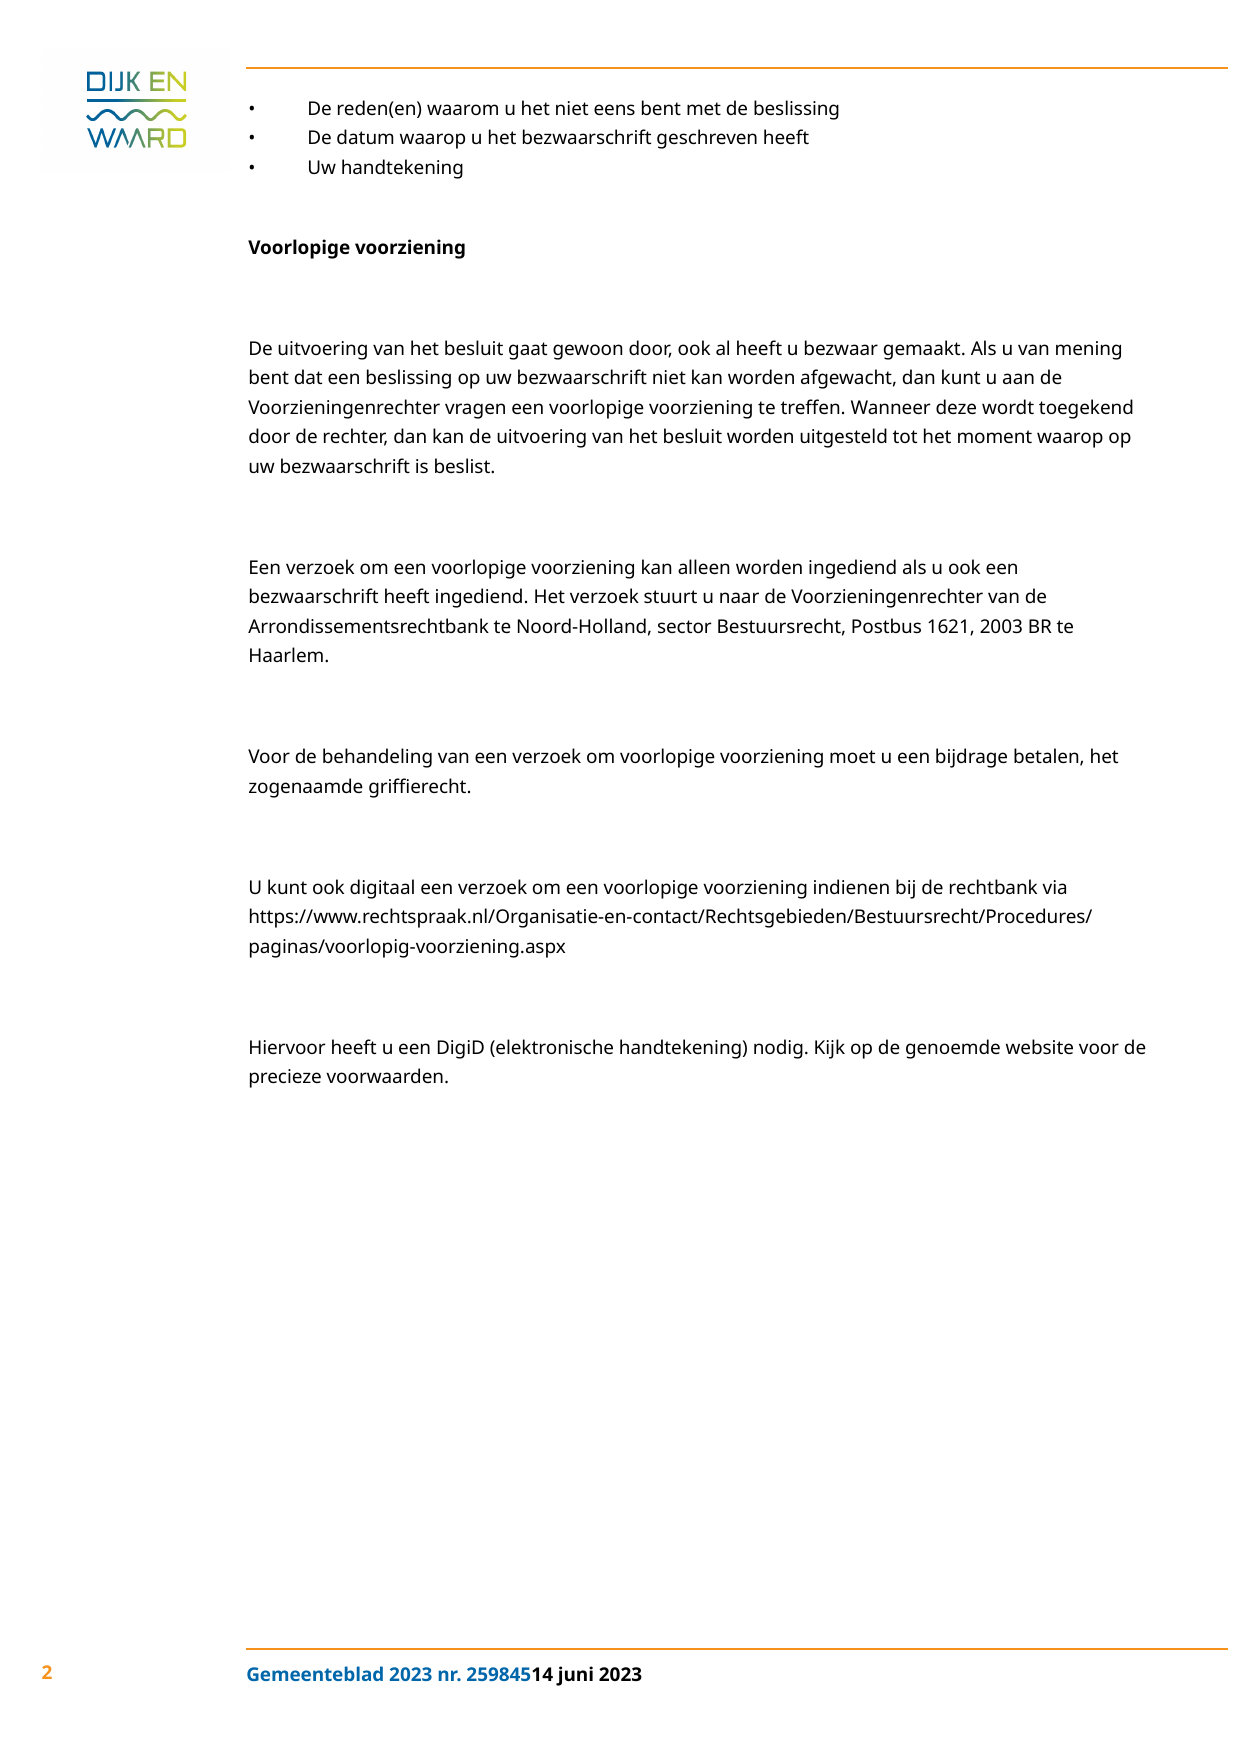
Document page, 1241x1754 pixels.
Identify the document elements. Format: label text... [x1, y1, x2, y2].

text Voor de behandeling van een verzoek om voorlopige voorziening moet u een bijdrage betalen, het zogenaamde griffierecht. [248, 743, 1152, 799]
text U kunt ook digitaal een verzoek om een voorlopige voorziening indienen bij de rechtbank via https://www.rechtspraak.nl/Organisatie-en-contact/Rechtsgebieden/Bestuursrecht/Procedures/paginas/voorlopig-voorziening.aspx [248, 874, 1152, 959]
text De uitvoering van het besluit gaat gewoon door, ook al heeft u bezwaar gemaakt. Als u van mening bent dat een beslissing op uw bezwaarschrift niet kan worden afgewacht, dan kunt u aan de Voorzieningenrechter vragen een voorlopige voorziening te treffen. Wanneer deze wordt toegekend door de rechter, dan kan de uitvoering van het besluit worden uitgesteld tot het moment waarop op uw bezwaarschrift is beslist. [248, 335, 1152, 479]
text Hiervoor heeft u een DigiD (elektronische handtekening) nodig. Kijk op de genoemde website voor de precieze voorwaarden. [248, 1034, 1152, 1089]
text Voorlopige voorziening [248, 234, 1152, 260]
list De datum waarop u het bezwaarschrift geschreven heeft [248, 124, 1152, 150]
list Uw handtekening [248, 154, 1152, 180]
list De reden(en) waarom u het niet eens bent met de beslissing [248, 95, 1152, 121]
picture [41, 47, 231, 172]
text Een verzoek om een voorlopige voorziening kan alleen worden ingediend als u ook een bezwaarschrift heeft ingediend. Het verzoek stuurt u naar de Voorzieningenrechter van de Arrondissementsrechtbank te Noord-Holland, sector Bestuursrecht, Postbus 1621, 2003 BR te Haarlem. [248, 554, 1152, 668]
